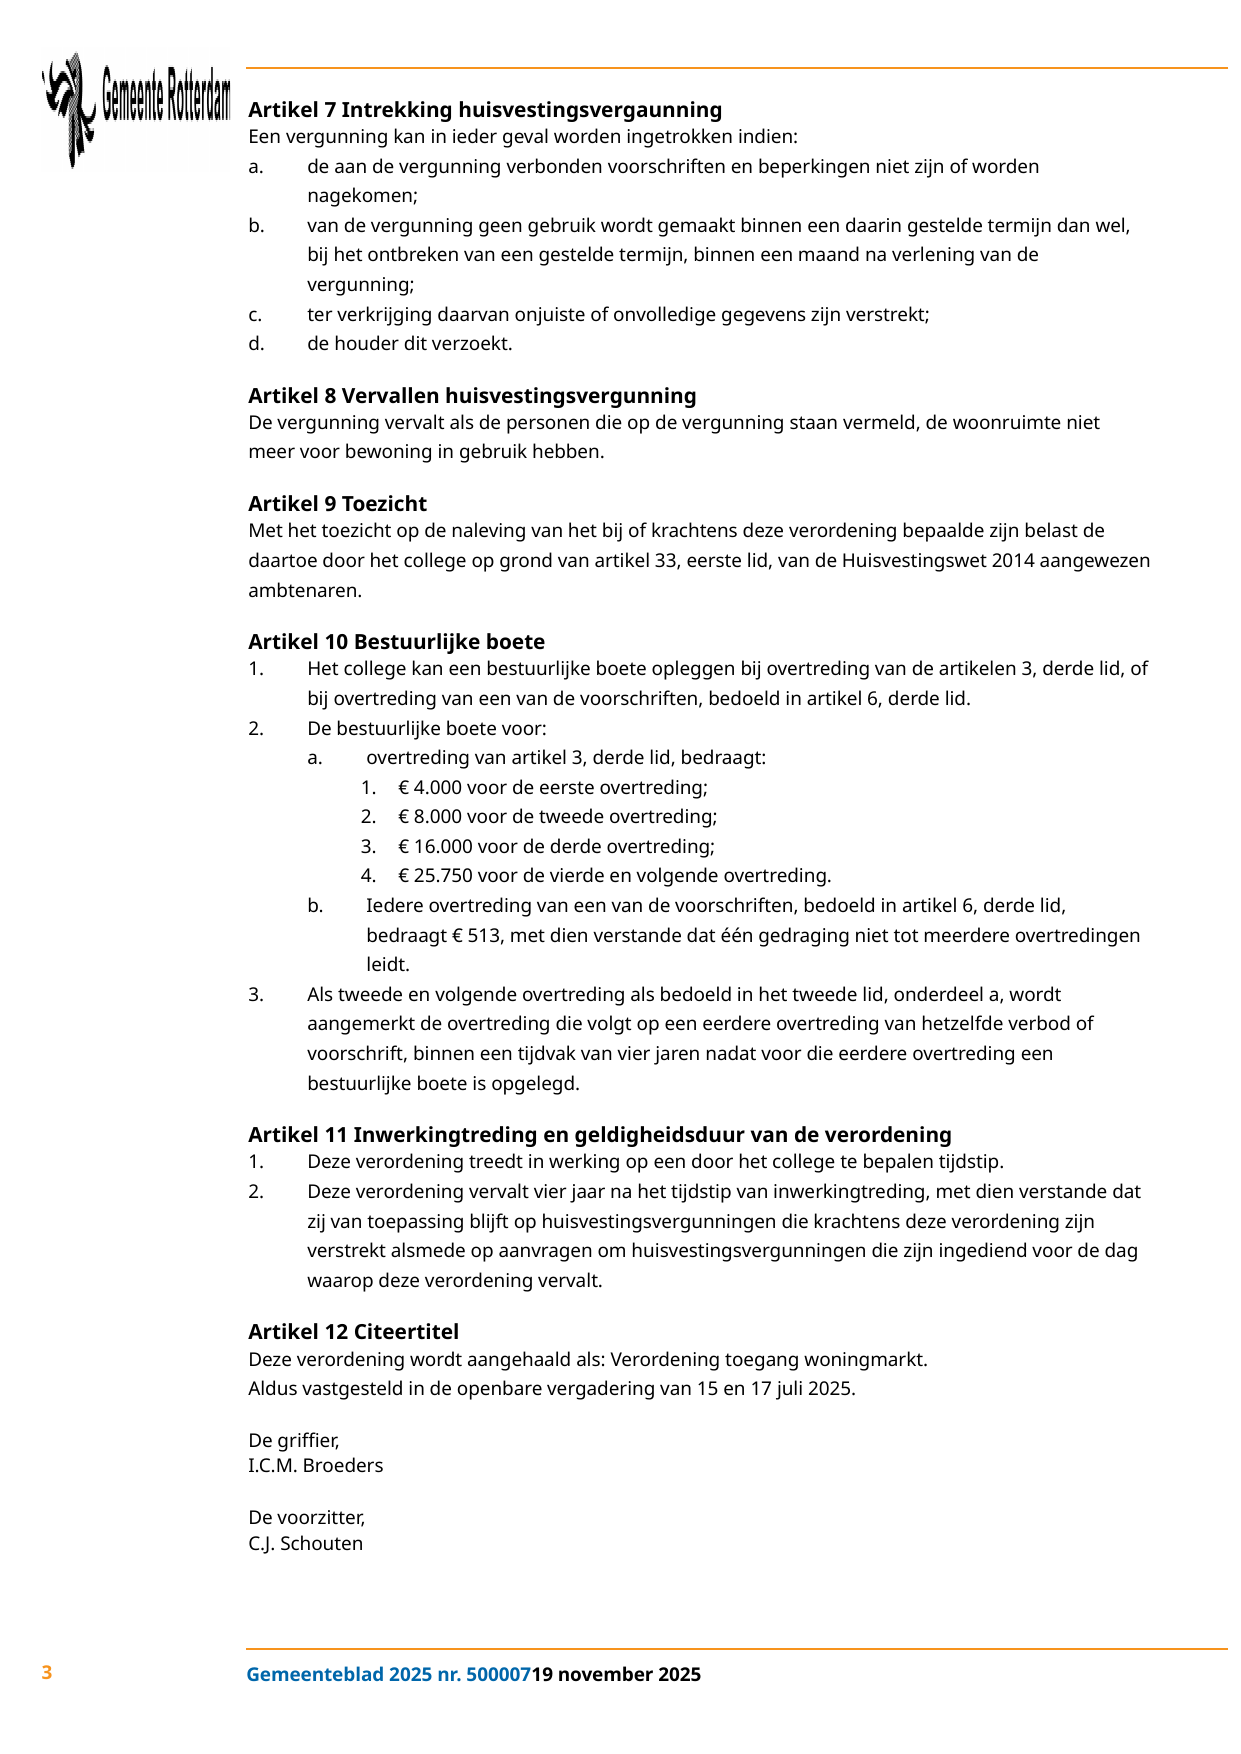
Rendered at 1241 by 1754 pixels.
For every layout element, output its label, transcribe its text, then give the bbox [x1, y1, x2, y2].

list Deze verordening vervalt vier jaar na het tijdstip van inwerkingtreding, met dien verstande dat zij van toepassing blijft op huisvestingsvergunningen die krachtens deze verordening zijn verstrekt alsmede op aanvragen om huisvestingsvergunningen die zijn ingediend voor de dag waarop deze verordening vervalt. [248, 1178, 1152, 1293]
text Deze verordening wordt aangehaald als: Verordening toegang woningmarkt. [248, 1346, 1152, 1372]
list € 25.750 voor de vierde en volgende overtreding. [361, 863, 1152, 888]
list Iedere overtreding van een van de voorschriften, bedoeld in artikel 6, derde lid, bedraagt € 513, met dien verstande dat één gedraging niet tot meerdere overtredingen leidt. [307, 892, 1152, 977]
text Artikel 7 Intrekking huisvestingsvergaunning [248, 95, 1152, 123]
picture [41, 47, 231, 172]
list € 4.000 voor de eerste overtreding; [361, 774, 1152, 800]
list Als tweede en volgende overtreding als bedoeld in het tweede lid, onderdeel a, wordt aangemerkt de overtreding die volgt op een eerdere overtreding van hetzelfde verbod of voorschrift, binnen een tijdvak van vier jaren nadat voor die eerdere overtreding een bestuurlijke boete is opgelegd. [248, 981, 1152, 1096]
list overtreding van artikel 3, derde lid, bedraagt: [307, 744, 1152, 770]
text Artikel 9 Toezicht [248, 489, 1152, 518]
text Aldus vastgesteld in de openbare vergadering van 15 en 17 juli 2025. [248, 1375, 1152, 1401]
list de aan de vergunning verbonden voorschriften en beperkingen niet zijn of worden nagekomen; [248, 153, 1152, 208]
text Een vergunning kan in ieder geval worden ingetrokken indien: [248, 123, 1152, 149]
text De griffier, [248, 1427, 1152, 1453]
list Deze verordening treedt in werking op een door het college te bepalen tijdstip. [248, 1149, 1152, 1174]
list De bestuurlijke boete voor: [248, 715, 1152, 741]
list ter verkrijging daarvan onjuiste of onvolledige gegevens zijn verstrekt; [248, 301, 1152, 326]
text De vergunning vervalt als de personen die op de vergunning staan vermeld, de woonruimte niet meer voor bewoning in gebruik hebben. [248, 409, 1152, 464]
text Artikel 10 Bestuurlijke boete [248, 627, 1152, 656]
list Het college kan een bestuurlijke boete opleggen bij overtreding van de artikelen 3, derde lid, of bij overtreding van een van de voorschriften, bedoeld in artikel 6, derde lid. [248, 656, 1152, 711]
text C.J. Schouten [248, 1530, 1152, 1556]
list € 16.000 voor de derde overtreding; [361, 833, 1152, 859]
text Artikel 11 Inwerkingtreding en geldigheidsduur van de verordening [248, 1120, 1152, 1149]
text De voorzitter, [248, 1504, 1152, 1530]
list € 8.000 voor de tweede overtreding; [361, 803, 1152, 829]
text Met het toezicht op de naleving van het bij of krachtens deze verordening bepaalde zijn belast de daartoe door het college op grond van artikel 33, eerste lid, van de Huisvestingswet 2014 aangewezen ambtenaren. [248, 518, 1152, 602]
text Artikel 12 Citeertitel [248, 1317, 1152, 1346]
text Artikel 8 Vervallen huisvestingsvergunning [248, 381, 1152, 409]
list de houder dit verzoekt. [248, 330, 1152, 356]
text I.C.M. Broeders [248, 1453, 1152, 1478]
list van de vergunning geen gebruik wordt gemaakt binnen een daarin gestelde termijn dan wel, bij het ontbreken van een gestelde termijn, binnen een maand na verlening van de vergunning; [248, 212, 1152, 297]
